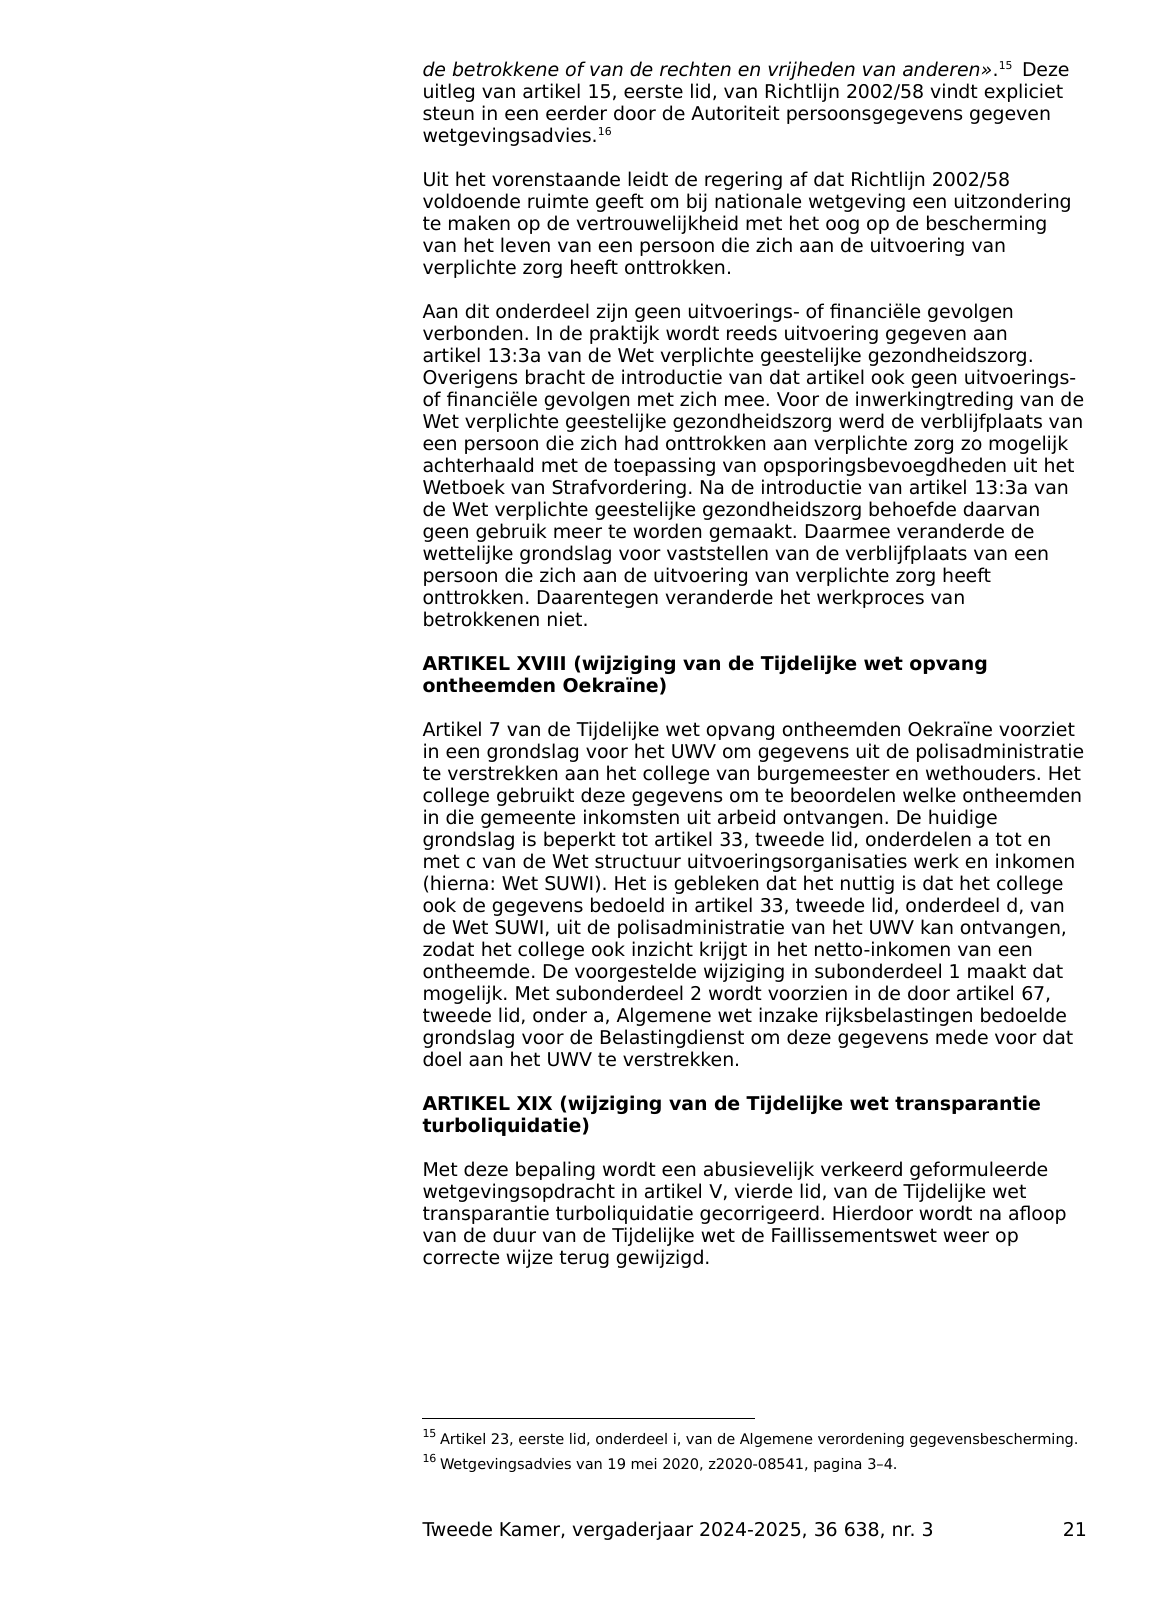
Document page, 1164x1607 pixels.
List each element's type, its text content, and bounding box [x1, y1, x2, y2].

text Uit het vorenstaande leidt de regering af dat Richtlijn 2002/58 voldoende ruimte geeft om bij nationale wetgeving een uitzondering te maken op de vertrouwelijkheid met het oog op de bescherming van het leven van een persoon die zich aan de uitvoering van verplichte zorg heeft onttrokken. [422, 169, 1087, 279]
text Met deze bepaling wordt een abusievelijk verkeerd geformuleerde wetgevingsopdracht in artikel V, vierde lid, van de Tijdelijke wet transparantie turboliquidatie gecorrigeerd. Hierdoor wordt na afloop van de duur van de Tijdelijke wet de Faillissementswet weer op correcte wijze terug gewijzigd. [422, 1159, 1087, 1269]
subtitle ARTIKEL XVIII (wijziging van de Tijdelijke wet opvang ontheemden Oekraïne) [422, 653, 1087, 697]
text Artikel 23, eerste lid, onderdeel i, van de Algemene verordening gegevensbescherming. [422, 1427, 1087, 1449]
text Wetgevingsadvies van 19 mei 2020, z2020-08541, pagina 3–4. [422, 1452, 1087, 1474]
subtitle ARTIKEL XIX (wijziging van de Tijdelijke wet transparantie turboliquidatie) [422, 1093, 1087, 1137]
text Aan dit onderdeel zijn geen uitvoerings- of financiële gevolgen verbonden. In de praktijk wordt reeds uitvoering gegeven aan artikel 13:3a van de Wet verplichte geestelijke gezondheidszorg. Overigens bracht de introductie van dat artikel ook geen uitvoerings- of financiële gevolgen met zich mee. Voor de inwerkingtreding van de Wet verplichte geestelijke gezondheidszorg werd de verblijfplaats van een persoon die zich had onttrokken aan verplichte zorg zo mogelijk achterhaald met de toepassing van opsporingsbevoegdheden uit het Wetboek van Strafvordering. Na de introductie van artikel 13:3a van de Wet verplichte geestelijke gezondheidszorg behoefde daarvan geen gebruik meer te worden gemaakt. Daarmee veranderde de wettelijke grondslag voor vaststellen van de verblijfplaats van een persoon die zich aan de uitvoering van verplichte zorg heeft onttrokken. Daarentegen veranderde het werkproces van betrokkenen niet. [422, 301, 1087, 631]
text Artikel 7 van de Tijdelijke wet opvang ontheemden Oekraïne voorziet in een grondslag voor het UWV om gegevens uit de polisadministratie te verstrekken aan het college van burgemeester en wethouders. Het college gebruikt deze gegevens om te beoordelen welke ontheemden in die gemeente inkomsten uit arbeid ontvangen. De huidige grondslag is beperkt tot artikel 33, tweede lid, onderdelen a tot en met c van de Wet structuur uitvoeringsorganisaties werk en inkomen (hierna: Wet SUWI). Het is gebleken dat het nuttig is dat het college ook de gegevens bedoeld in artikel 33, tweede lid, onderdeel d, van de Wet SUWI, uit de polisadministratie van het UWV kan ontvangen, zodat het college ook inzicht krijgt in het netto-inkomen van een ontheemde. De voorgestelde wijziging in subonderdeel 1 maakt dat mogelijk. Met subonderdeel 2 wordt voorzien in de door artikel 67, tweede lid, onder a, Algemene wet inzake rijksbelastingen bedoelde grondslag voor de Belastingdienst om deze gegevens mede voor dat doel aan het UWV te verstrekken. [422, 719, 1087, 1071]
text de betrokkene of van de rechten en vrijheden van anderen». Deze uitleg van artikel 15, eerste lid, van Richtlijn 2002/58 vindt expliciet steun in een eerder door de Autoriteit persoonsgegevens gegeven wetgevingsadvies. [422, 59, 1087, 147]
